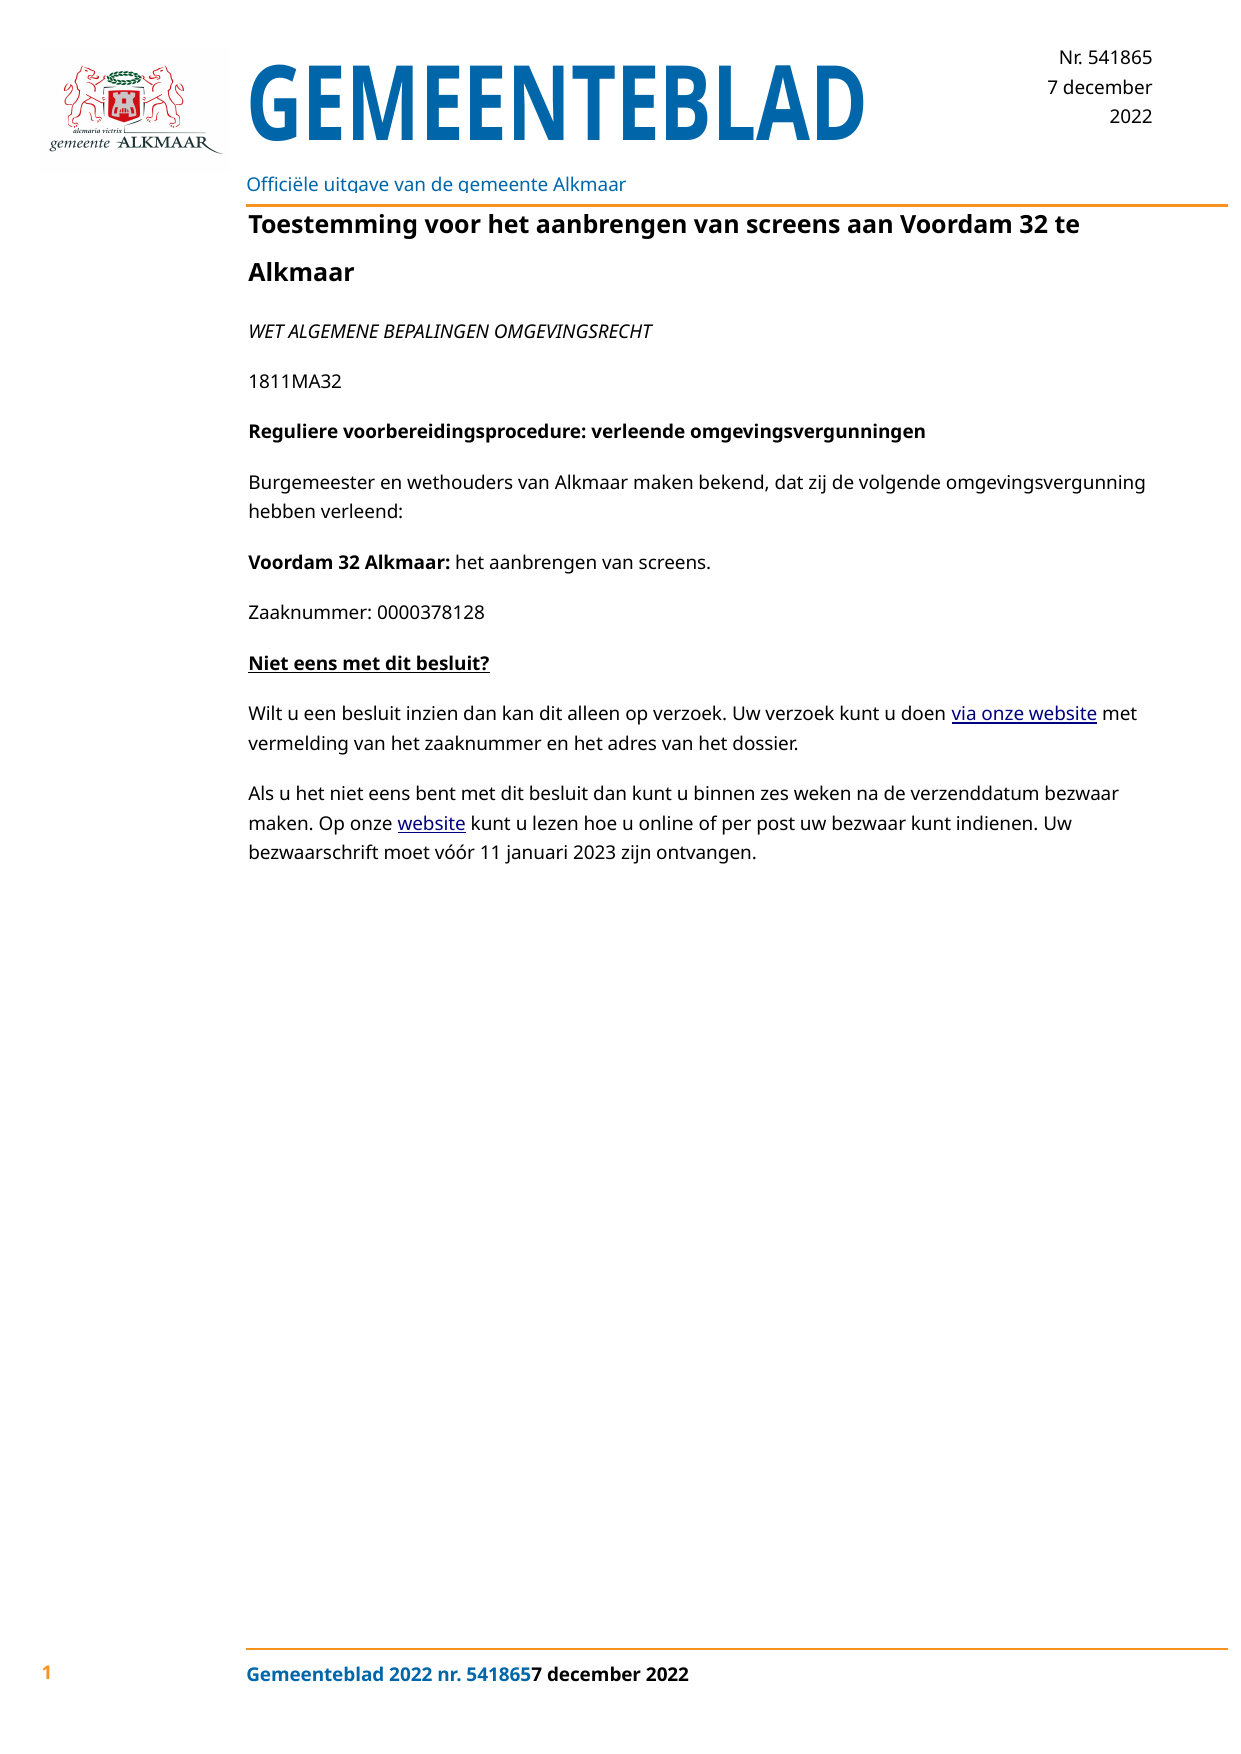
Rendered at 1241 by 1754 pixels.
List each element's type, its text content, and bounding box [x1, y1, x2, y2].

text Niet eens met dit besluit? [248, 650, 1152, 676]
text Zaaknummer: 0000378128 [248, 599, 1152, 625]
text Reguliere voorbereidingsprocedure: verleende omgevingsvergunningen [248, 419, 1152, 444]
text Als u het niet eens bent met dit besluit dan kunt u binnen zes weken na de verzenddatum bezwaar maken. Op onze website kunt u lezen hoe u online of per post uw bezwaar kunt indienen. Uw bezwaarschrift moet vóór 11 januari 2023 zijn ontvangen. [248, 780, 1152, 865]
text Wilt u een besluit inzien dan kan dit alleen op verzoek. Uw verzoek kunt u doen via onze website met vermelding van het zaaknummer en het adres van het dossier. [248, 700, 1152, 756]
picture [41, 47, 231, 172]
text 1811MA32 [248, 368, 1152, 394]
text WET ALGEMENE BEPALINGEN OMGEVINGSRECHT [248, 318, 1152, 344]
text Voordam 32 Alkmaar: het aanbrengen van screens. [248, 549, 1152, 575]
text Burgemeester en wethouders van Alkmaar maken bekend, dat zij de volgende omgevingsvergunning hebben verleend: [248, 469, 1152, 524]
text Toestemming voor het aanbrengen van screens aan Voordam 32 te Alkmaar [248, 207, 1152, 288]
